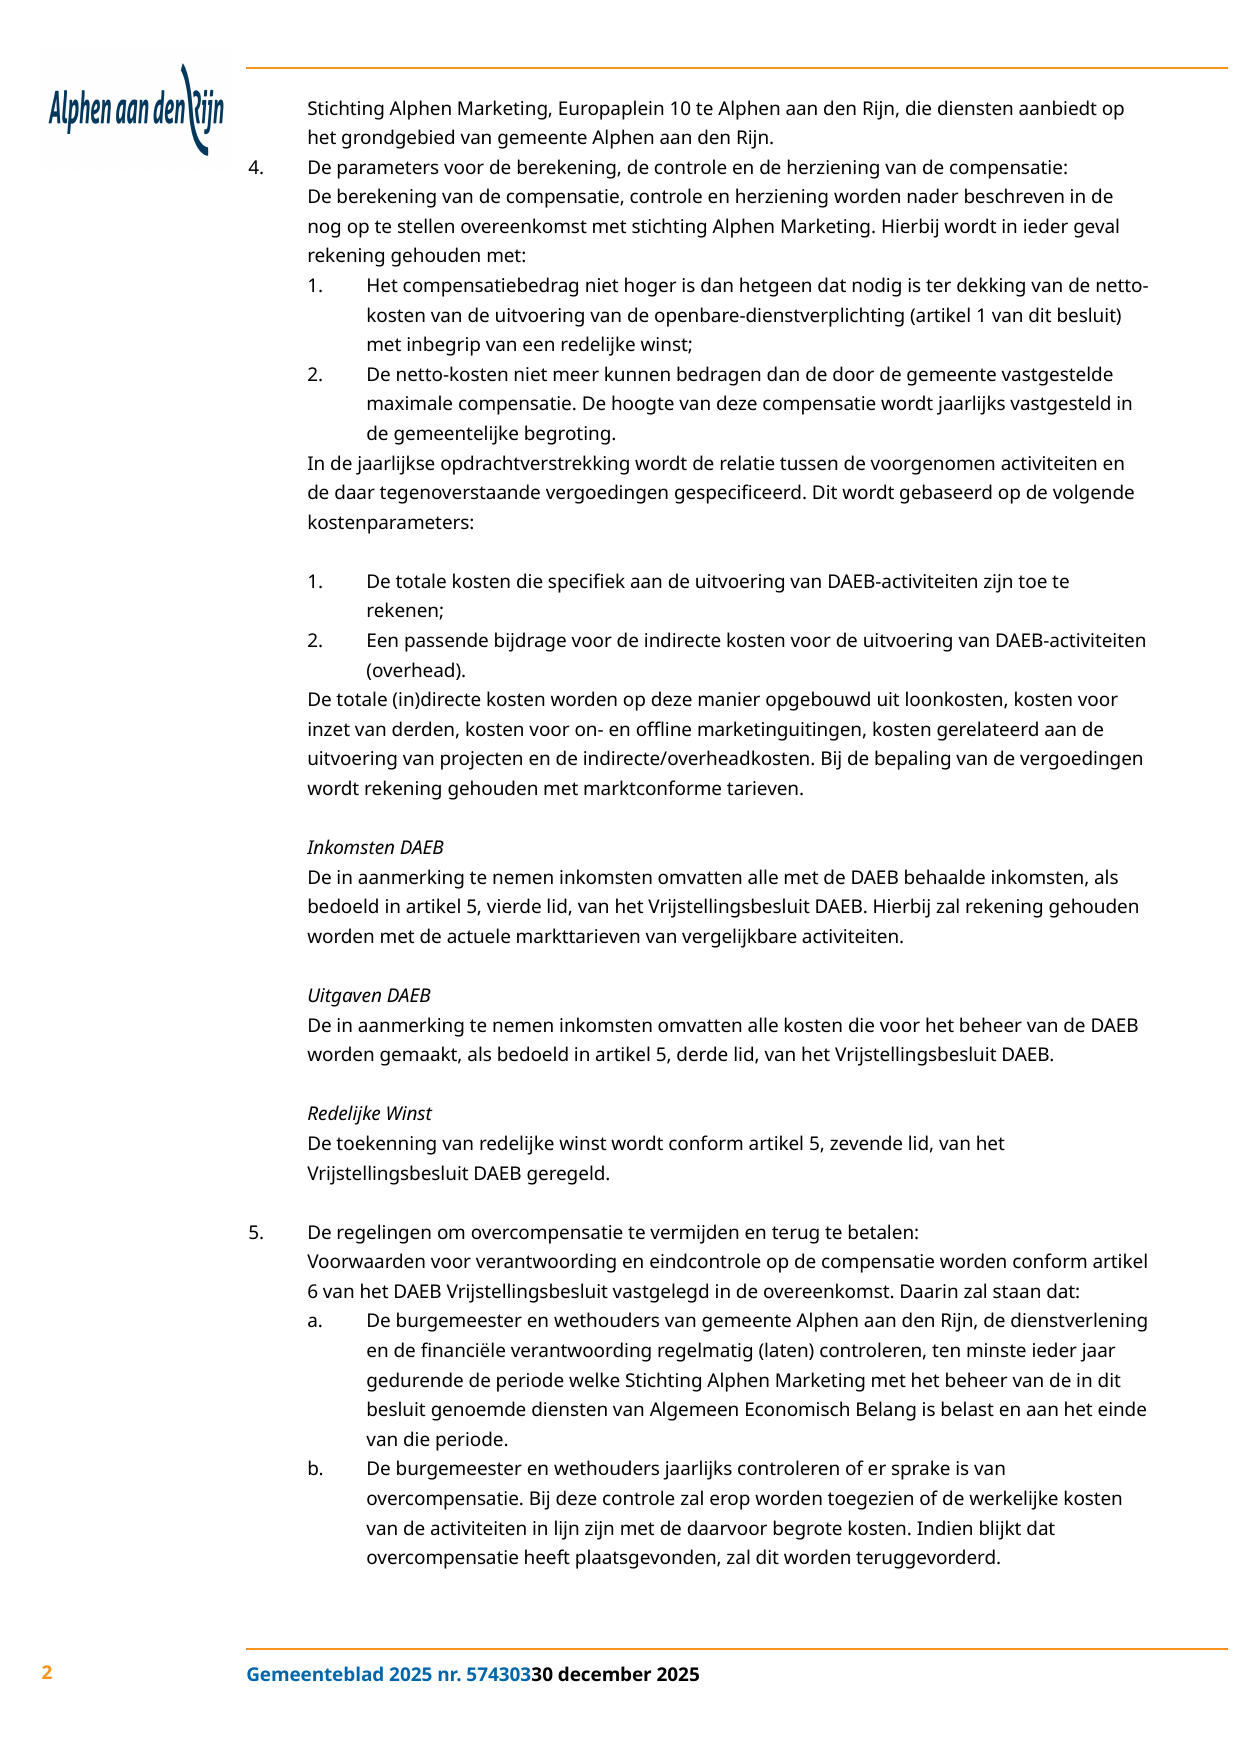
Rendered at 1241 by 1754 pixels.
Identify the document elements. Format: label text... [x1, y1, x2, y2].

list De parameters voor de berekening, de controle en de herziening van de compensatie: [248, 154, 1152, 180]
list De regelingen om overcompensatie te vermijden en terug te betalen: [248, 1219, 1152, 1245]
list Stichting Alphen Marketing, Europaplein 10 te Alphen aan den Rijn, die diensten aanbiedt op het grondgebied van gemeente Alphen aan den Rijn. [248, 95, 1152, 150]
list De totale (in)directe kosten worden op deze manier opgebouwd uit loonkosten, kosten voor inzet van derden, kosten voor on- en offline marketinguitingen, kosten gerelateerd aan de uitvoering van projecten en de indirecte/overheadkosten. Bij de bepaling van de vergoedingen wordt rekening gehouden met marktconforme tarieven. [248, 686, 1152, 801]
list In de jaarlijkse opdrachtverstrekking wordt de relatie tussen de voorgenomen activiteiten en de daar tegenoverstaande vergoedingen gespecificeerd. Dit wordt gebaseerd op de volgende kostenparameters: [248, 450, 1152, 535]
list De totale kosten die specifiek aan de uitvoering van DAEB-activiteiten zijn toe te rekenen; [307, 568, 1152, 623]
list De netto-kosten niet meer kunnen bedragen dan de door de gemeente vastgestelde maximale compensatie. De hoogte van deze compensatie wordt jaarlijks vastgesteld in de gemeentelijke begroting. [307, 361, 1152, 446]
list De berekening van de compensatie, controle en herziening worden nader beschreven in de nog op te stellen overeenkomst met stichting Alphen Marketing. Hierbij wordt in ieder geval rekening gehouden met: [248, 183, 1152, 268]
list Redelijke Winst [248, 1101, 1152, 1126]
list Voorwaarden voor verantwoording en eindcontrole op de compensatie worden conform artikel 6 van het DAEB Vrijstellingsbesluit vastgelegd in de overeenkomst. Daarin zal staan dat: [248, 1248, 1152, 1304]
list De in aanmerking te nemen inkomsten omvatten alle met de DAEB behaalde inkomsten, als bedoeld in artikel 5, vierde lid, van het Vrijstellingsbesluit DAEB. Hierbij zal rekening gehouden worden met de actuele markttarieven van vergelijkbare activiteiten. [248, 864, 1152, 949]
list Een passende bijdrage voor de indirecte kosten voor de uitvoering van DAEB-activiteiten (overhead). [307, 627, 1152, 683]
list De in aanmerking te nemen inkomsten omvatten alle kosten die voor het beheer van de DAEB worden gemaakt, als bedoeld in artikel 5, derde lid, van het Vrijstellingsbesluit DAEB. [248, 1012, 1152, 1067]
list Het compensatiebedrag niet hoger is dan hetgeen dat nodig is ter dekking van de netto-kosten van de uitvoering van de openbare-dienstverplichting (artikel 1 van dit besluit) met inbegrip van een redelijke winst; [307, 272, 1152, 357]
list De burgemeester en wethouders jaarlijks controleren of er sprake is van overcompensatie. Bij deze controle zal erop worden toegezien of de werkelijke kosten van de activiteiten in lijn zijn met de daarvoor begrote kosten. Indien blijkt dat overcompensatie heeft plaatsgevonden, zal dit worden teruggevorderd. [307, 1456, 1152, 1570]
list De toekenning van redelijke winst wordt conform artikel 5, zevende lid, van het Vrijstellingsbesluit DAEB geregeld. [248, 1130, 1152, 1186]
picture [41, 47, 231, 172]
list Inkomsten DAEB [248, 834, 1152, 860]
list Uitgaven DAEB [248, 982, 1152, 1008]
list De burgemeester en wethouders van gemeente Alphen aan den Rijn, de dienstverlening en de financiële verantwoording regelmatig (laten) controleren, ten minste ieder jaar gedurende de periode welke Stichting Alphen Marketing met het beheer van de in dit besluit genoemde diensten van Algemeen Economisch Belang is belast en aan het einde van die periode. [307, 1308, 1152, 1452]
